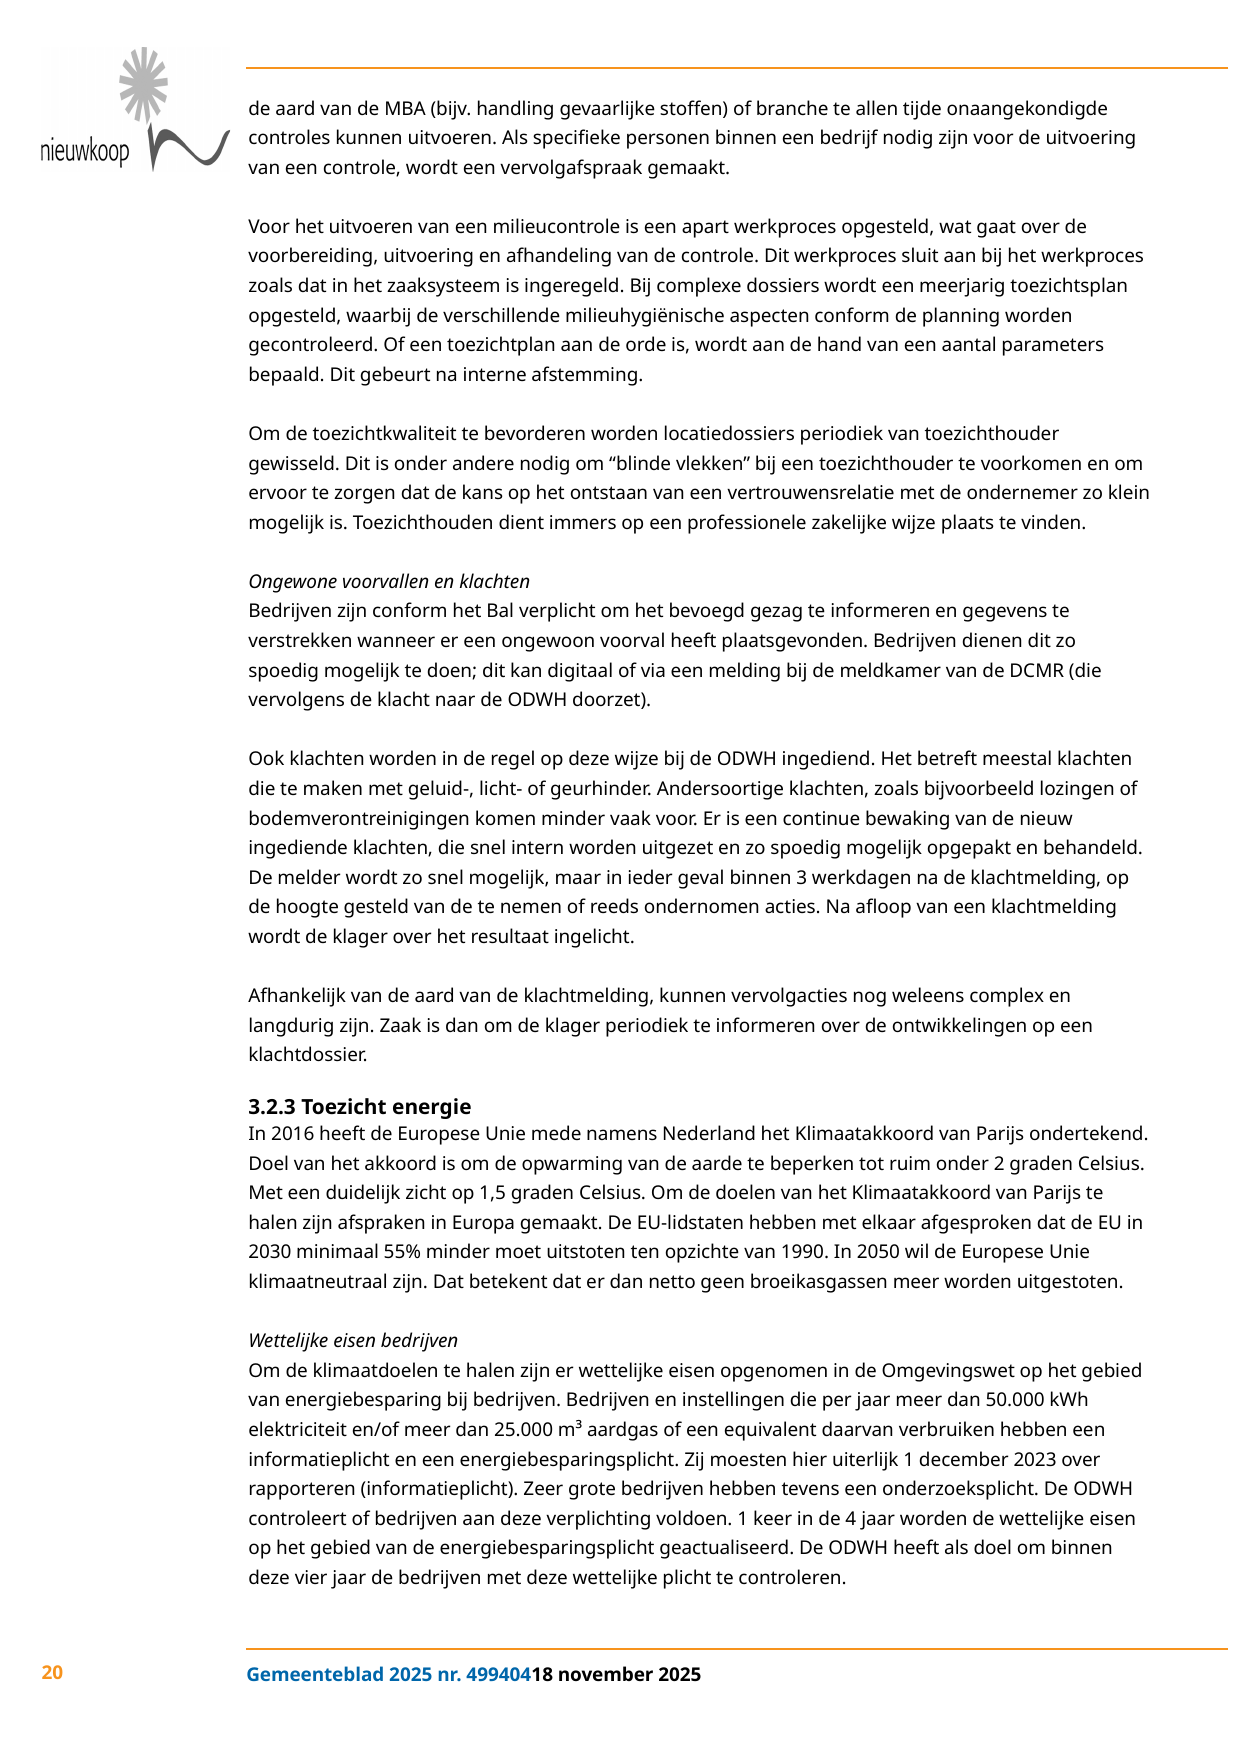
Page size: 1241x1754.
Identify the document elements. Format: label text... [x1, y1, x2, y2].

text Om de toezichtkwaliteit te bevorderen worden locatiedossiers periodiek van toezichthouder gewisseld. Dit is onder andere nodig om “blinde vlekken” bij een toezichthouder te voorkomen en om ervoor te zorgen dat de kans op het ontstaan van een vertrouwensrelatie met de ondernemer zo klein mogelijk is. Toezichthouden dient immers op een professionele zakelijke wijze plaats te vinden. [248, 420, 1152, 535]
text Bedrijven zijn conform het Bal verplicht om het bevoegd gezag te informeren en gegevens te verstrekken wanneer er een ongewoon voorval heeft plaatsgevonden. Bedrijven dienen dit zo spoedig mogelijk te doen; dit kan digitaal of via een melding bij de meldkamer van de DCMR (die vervolgens de klacht naar de ODWH doorzet). [248, 598, 1152, 712]
text Wettelijke eisen bedrijven [248, 1327, 1152, 1353]
text Ook klachten worden in de regel op deze wijze bij de ODWH ingediend. Het betreft meestal klachten die te maken met geluid-, licht- of geurhinder. Andersoortige klachten, zoals bijvoorbeeld lozingen of bodemverontreinigingen komen minder vaak voor. Er is een continue bewaking van de nieuw ingediende klachten, die snel intern worden uitgezet en zo spoedig mogelijk opgepakt en behandeld. De melder wordt zo snel mogelijk, maar in ieder geval binnen 3 werkdagen na de klachtmelding, op de hoogte gesteld van de te nemen of reeds ondernomen acties. Na afloop van een klachtmelding wordt de klager over het resultaat ingelicht. [248, 746, 1152, 949]
text de aard van de MBA (bijv. handling gevaarlijke stoffen) of branche te allen tijde onaangekondigde controles kunnen uitvoeren. Als specifieke personen binnen een bedrijf nodig zijn voor de uitvoering van een controle, wordt een vervolgafspraak gemaakt. [248, 95, 1152, 180]
text Ongewone voorvallen en klachten [248, 568, 1152, 594]
text In 2016 heeft de Europese Unie mede namens Nederland het Klimaatakkoord van Parijs ondertekend. Doel van het akkoord is om de opwarming van de aarde te beperken tot ruim onder 2 graden Celsius. Met een duidelijk zicht op 1,5 graden Celsius. Om de doelen van het Klimaatakkoord van Parijs te halen zijn afspraken in Europa gemaakt. De EU-lidstaten hebben met elkaar afgesproken dat de EU in 2030 minimaal 55% minder moet uitstoten ten opzichte van 1990. In 2050 wil de Europese Unie klimaatneutraal zijn. Dat betekent dat er dan netto geen broeikasgassen meer worden uitgestoten. [248, 1120, 1152, 1294]
text 3.2.3 Toezicht energie [248, 1092, 1152, 1120]
text Afhankelijk van de aard van de klachtmelding, kunnen vervolgacties nog weleens complex en langdurig zijn. Zaak is dan om de klager periodiek te informeren over de ontwikkelingen op een klachtdossier. [248, 982, 1152, 1067]
picture [41, 47, 231, 172]
text Om de klimaatdoelen te halen zijn er wettelijke eisen opgenomen in de Omgevingswet op het gebied van energiebesparing bij bedrijven. Bedrijven en instellingen die per jaar meer dan 50.000 kWh elektriciteit en/of meer dan 25.000 m³ aardgas of een equivalent daarvan verbruiken hebben een informatieplicht en een energiebesparingsplicht. Zij moesten hier uiterlijk 1 december 2023 over rapporteren (informatieplicht). Zeer grote bedrijven hebben tevens een onderzoeksplicht. De ODWH controleert of bedrijven aan deze verplichting voldoen. 1 keer in de 4 jaar worden de wettelijke eisen op het gebied van de energiebesparingsplicht geactualiseerd. De ODWH heeft als doel om binnen deze vier jaar de bedrijven met deze wettelijke plicht te controleren. [248, 1357, 1152, 1590]
text Voor het uitvoeren van een milieucontrole is een apart werkproces opgesteld, wat gaat over de voorbereiding, uitvoering en afhandeling van de controle. Dit werkproces sluit aan bij het werkproces zoals dat in het zaaksysteem is ingeregeld. Bij complexe dossiers wordt een meerjarig toezichtsplan opgesteld, waarbij de verschillende milieuhygiënische aspecten conform de planning worden gecontroleerd. Of een toezichtplan aan de orde is, wordt aan de hand van een aantal parameters bepaald. Dit gebeurt na interne afstemming. [248, 213, 1152, 387]
